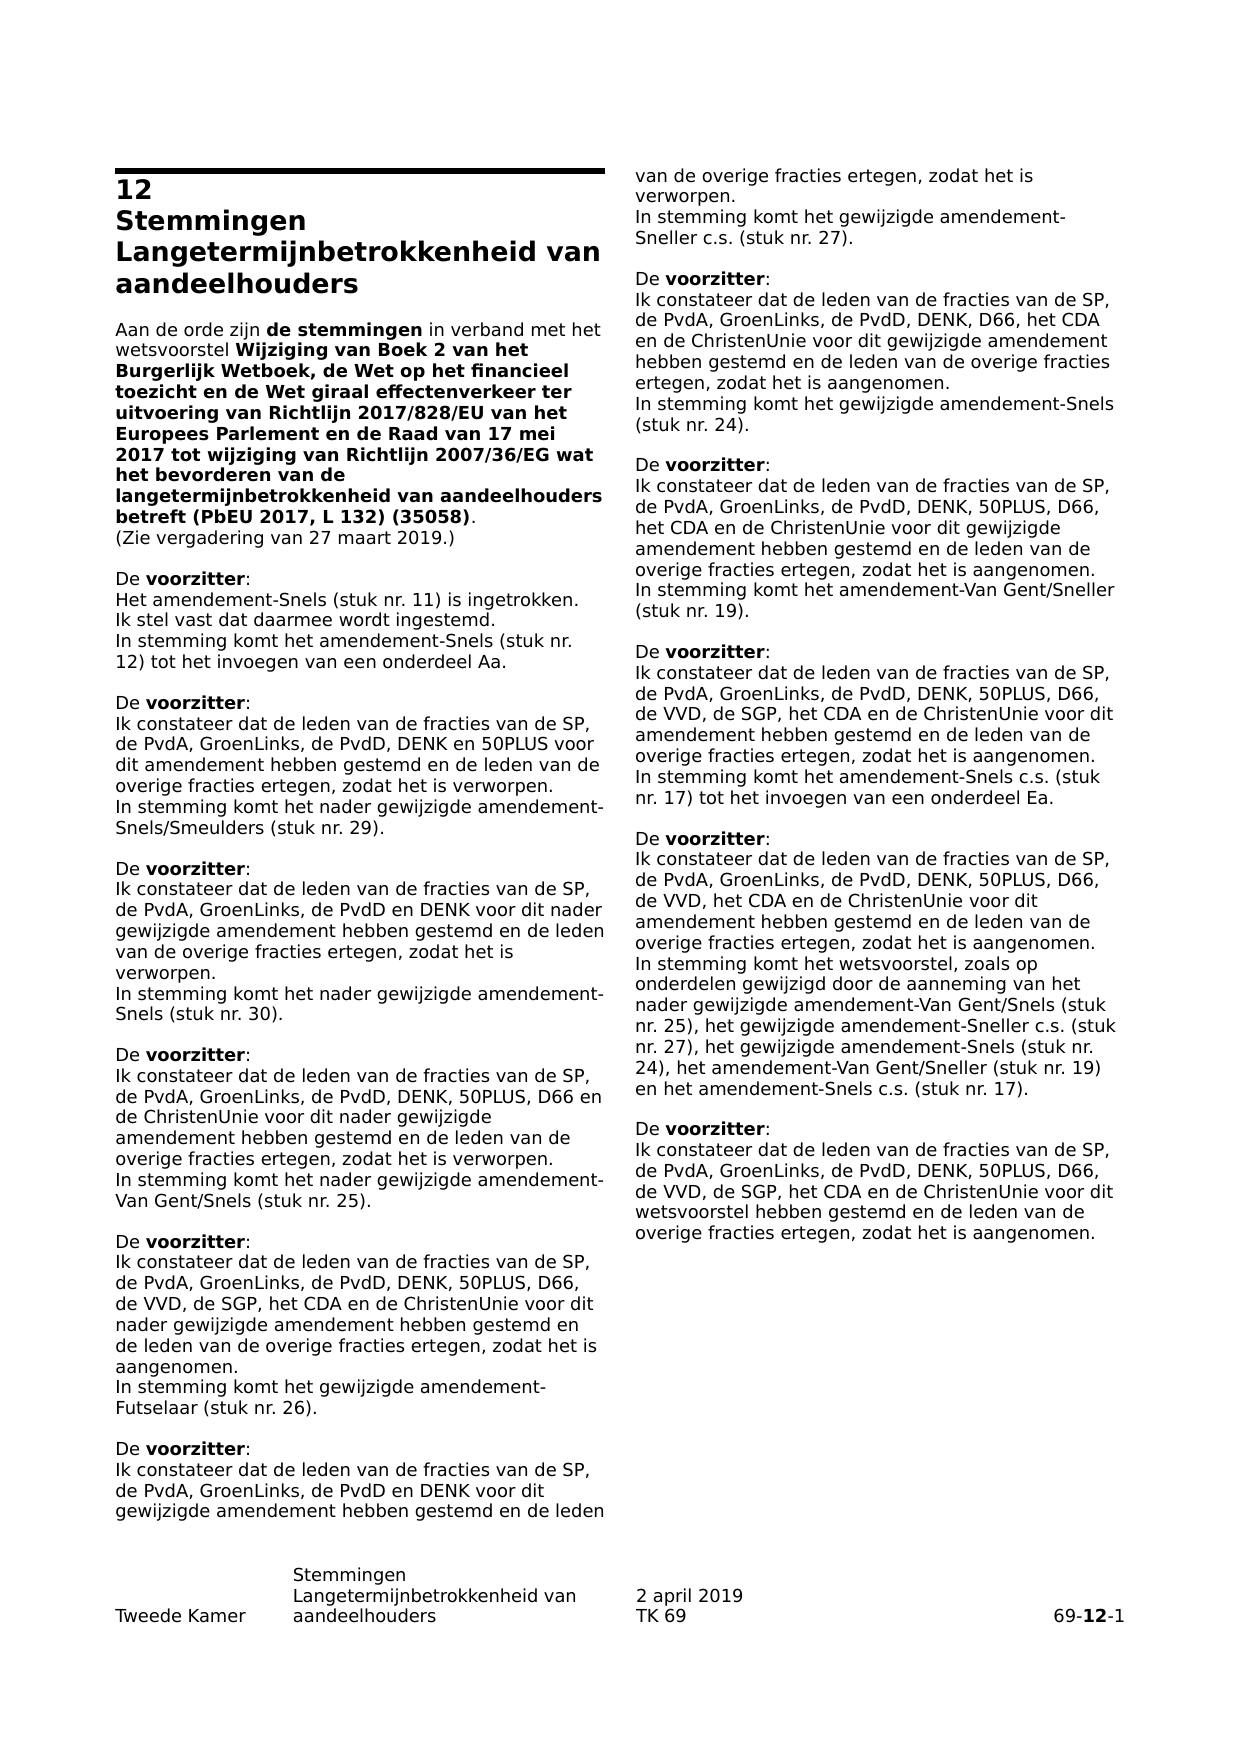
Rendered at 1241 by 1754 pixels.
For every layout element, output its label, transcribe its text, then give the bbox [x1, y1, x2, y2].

text In stemming komt het gewijzigde amendement-Futselaar (stuk nr. 26). [115, 1377, 605, 1419]
text Ik constateer dat de leden van de fracties van de SP, de PvdA, GroenLinks, de PvdD, DENK en 50PLUS voor dit amendement hebben gestemd en de leden van de overige fracties ertegen, zodat het is verworpen. [115, 713, 605, 797]
text In stemming komt het wetsvoorstel, zoals op onderdelen gewijzigd door de aanneming van het nader gewijzigde amendement-Van Gent/Snels (stuk nr. 25), het gewijzigde amendement-Sneller c.s. (stuk nr. 27), het gewijzigde amendement-Snels (stuk nr. 24), het amendement-Van Gent/Sneller (stuk nr. 19) en het amendement-Snels c.s. (stuk nr. 17). [635, 953, 1125, 1099]
text De voorzitter: [635, 1119, 1125, 1140]
text Ik constateer dat de leden van de fracties van de SP, de PvdA, GroenLinks, de PvdD, DENK, 50PLUS, D66, de VVD, de SGP, het CDA en de ChristenUnie voor dit nader gewijzigde amendement hebben gestemd en de leden van de overige fracties ertegen, zodat het is aangenomen. [115, 1252, 605, 1377]
text Ik constateer dat de leden van de fracties van de SP, de PvdA, GroenLinks, de PvdD, DENK, 50PLUS, D66, de VVD, de SGP, het CDA en de ChristenUnie voor dit wetsvoorstel hebben gestemd en de leden van de overige fracties ertegen, zodat het is aangenomen. [635, 1140, 1125, 1244]
text Ik constateer dat de leden van de fracties van de SP, de PvdA, GroenLinks, de PvdD, DENK, 50PLUS, D66, het CDA en de ChristenUnie voor dit gewijzigde amendement hebben gestemd en de leden van de overige fracties ertegen, zodat het is aangenomen. [635, 476, 1125, 580]
text In stemming komt het nader gewijzigde amendement-Snels/Smeulders (stuk nr. 29). [115, 797, 605, 838]
text Aan de orde zijn de stemmingen in verband met het wetsvoorstel Wijziging van Boek 2 van het Burgerlijk Wetboek, de Wet op het financieel toezicht en de Wet giraal effectenverkeer ter uitvoering van Richtlijn 2017/828/EU van het Europees Parlement en de Raad van 17 mei 2017 tot wijziging van Richtlijn 2007/36/EG wat het bevorderen van de langetermijnbetrokkenheid van aandeelhouders betreft (PbEU 2017, L 132) (35058). [115, 319, 605, 528]
text In stemming komt het amendement-Snels c.s. (stuk nr. 17) tot het invoegen van een onderdeel Ea. [635, 767, 1125, 808]
text In stemming komt het gewijzigde amendement-Snels (stuk nr. 24). [635, 393, 1125, 435]
text In stemming komt het amendement-Van Gent/Sneller (stuk nr. 19). [635, 580, 1125, 622]
text Ik stel vast dat daarmee wordt ingestemd. [115, 610, 605, 631]
text Ik constateer dat de leden van de fracties van de SP, de PvdA, GroenLinks, de PvdD, DENK, 50PLUS, D66 en de ChristenUnie voor dit nader gewijzigde amendement hebben gestemd en de leden van de overige fracties ertegen, zodat het is verworpen. [115, 1066, 605, 1170]
text De voorzitter: [115, 1439, 605, 1459]
text De voorzitter: [115, 693, 605, 713]
text In stemming komt het nader gewijzigde amendement-Van Gent/Snels (stuk nr. 25). [115, 1170, 605, 1211]
text De voorzitter: [115, 858, 605, 879]
text Ik constateer dat de leden van de fracties van de SP, de PvdA, GroenLinks, de PvdD, DENK, D66, het CDA en de ChristenUnie voor dit gewijzigde amendement hebben gestemd en de leden van de overige fracties ertegen, zodat het is aangenomen. [635, 289, 1125, 393]
text In stemming komt het amendement-Snels (stuk nr. 12) tot het invoegen van een onderdeel Aa. [115, 631, 605, 673]
text De voorzitter: [635, 269, 1125, 289]
text De voorzitter: [115, 568, 605, 589]
text Ik constateer dat de leden van de fracties van de SP, de PvdA, GroenLinks, de PvdD, DENK, 50PLUS, D66, de VVD, de SGP, het CDA en de ChristenUnie voor dit amendement hebben gestemd en de leden van de overige fracties ertegen, zodat het is aangenomen. [635, 662, 1125, 767]
text De voorzitter: [635, 642, 1125, 662]
text De voorzitter: [115, 1045, 605, 1066]
title 12 Stemmingen Langetermijnbetrokkenheid van aandeelhouders [115, 174, 605, 299]
text van de overige fracties ertegen, zodat het is verworpen. [635, 165, 1125, 207]
text Ik constateer dat de leden van de fracties van de SP, de PvdA, GroenLinks, de PvdD en DENK voor dit nader gewijzigde amendement hebben gestemd en de leden van de overige fracties ertegen, zodat het is verworpen. [115, 879, 605, 983]
text In stemming komt het gewijzigde amendement-Sneller c.s. (stuk nr. 27). [635, 207, 1125, 249]
text Ik constateer dat de leden van de fracties van de SP, de PvdA, GroenLinks, de PvdD en DENK voor dit gewijzigde amendement hebben gestemd en de leden [115, 1459, 605, 1522]
text Ik constateer dat de leden van de fracties van de SP, de PvdA, GroenLinks, de PvdD, DENK, 50PLUS, D66, de VVD, het CDA en de ChristenUnie voor dit amendement hebben gestemd en de leden van de overige fracties ertegen, zodat het is aangenomen. [635, 849, 1125, 953]
text De voorzitter: [635, 455, 1125, 476]
text Het amendement-Snels (stuk nr. 11) is ingetrokken. [115, 589, 605, 610]
text (Zie vergadering van 27 maart 2019.) [115, 528, 605, 548]
text De voorzitter: [635, 828, 1125, 849]
text In stemming komt het nader gewijzigde amendement-Snels (stuk nr. 30). [115, 983, 605, 1025]
text De voorzitter: [115, 1231, 605, 1252]
